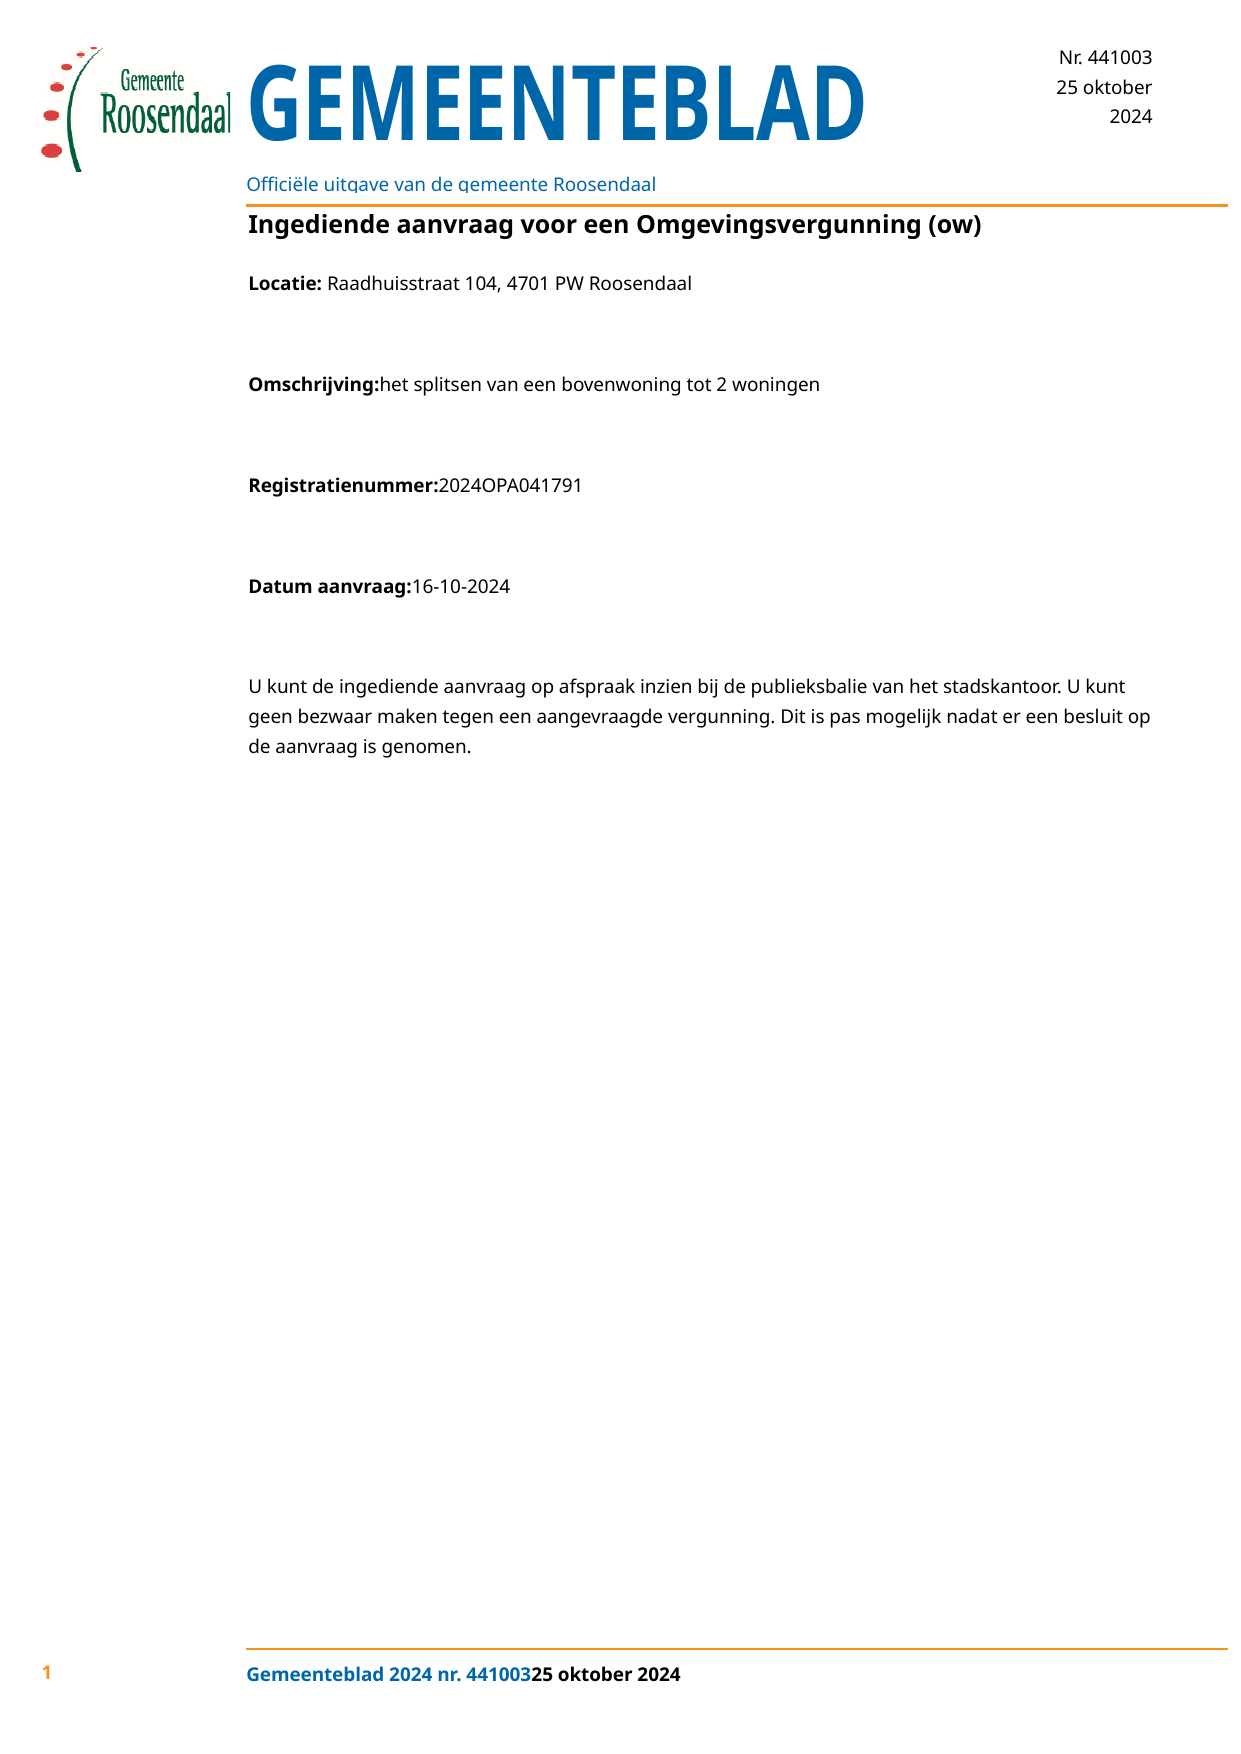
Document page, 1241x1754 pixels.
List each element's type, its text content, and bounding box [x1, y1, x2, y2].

text Registratienummer:2024OPA041791 [248, 472, 1152, 498]
text Ingediende aanvraag voor een Omgevingsvergunning (ow) [248, 207, 1152, 241]
picture [41, 47, 231, 172]
text Omschrijving:het splitsen van een bovenwoning tot 2 woningen [248, 371, 1152, 397]
text Datum aanvraag:16-10-2024 [248, 573, 1152, 598]
text U kunt de ingediende aanvraag op afspraak inzien bij de publieksbalie van het stadskantoor. U kunt geen bezwaar maken tegen een aangevraagde vergunning. Dit is pas mogelijk nadat er een besluit op de aanvraag is genomen. [248, 674, 1152, 758]
text Locatie: Raadhuisstraat 104, 4701 PW Roosendaal [248, 270, 1152, 296]
